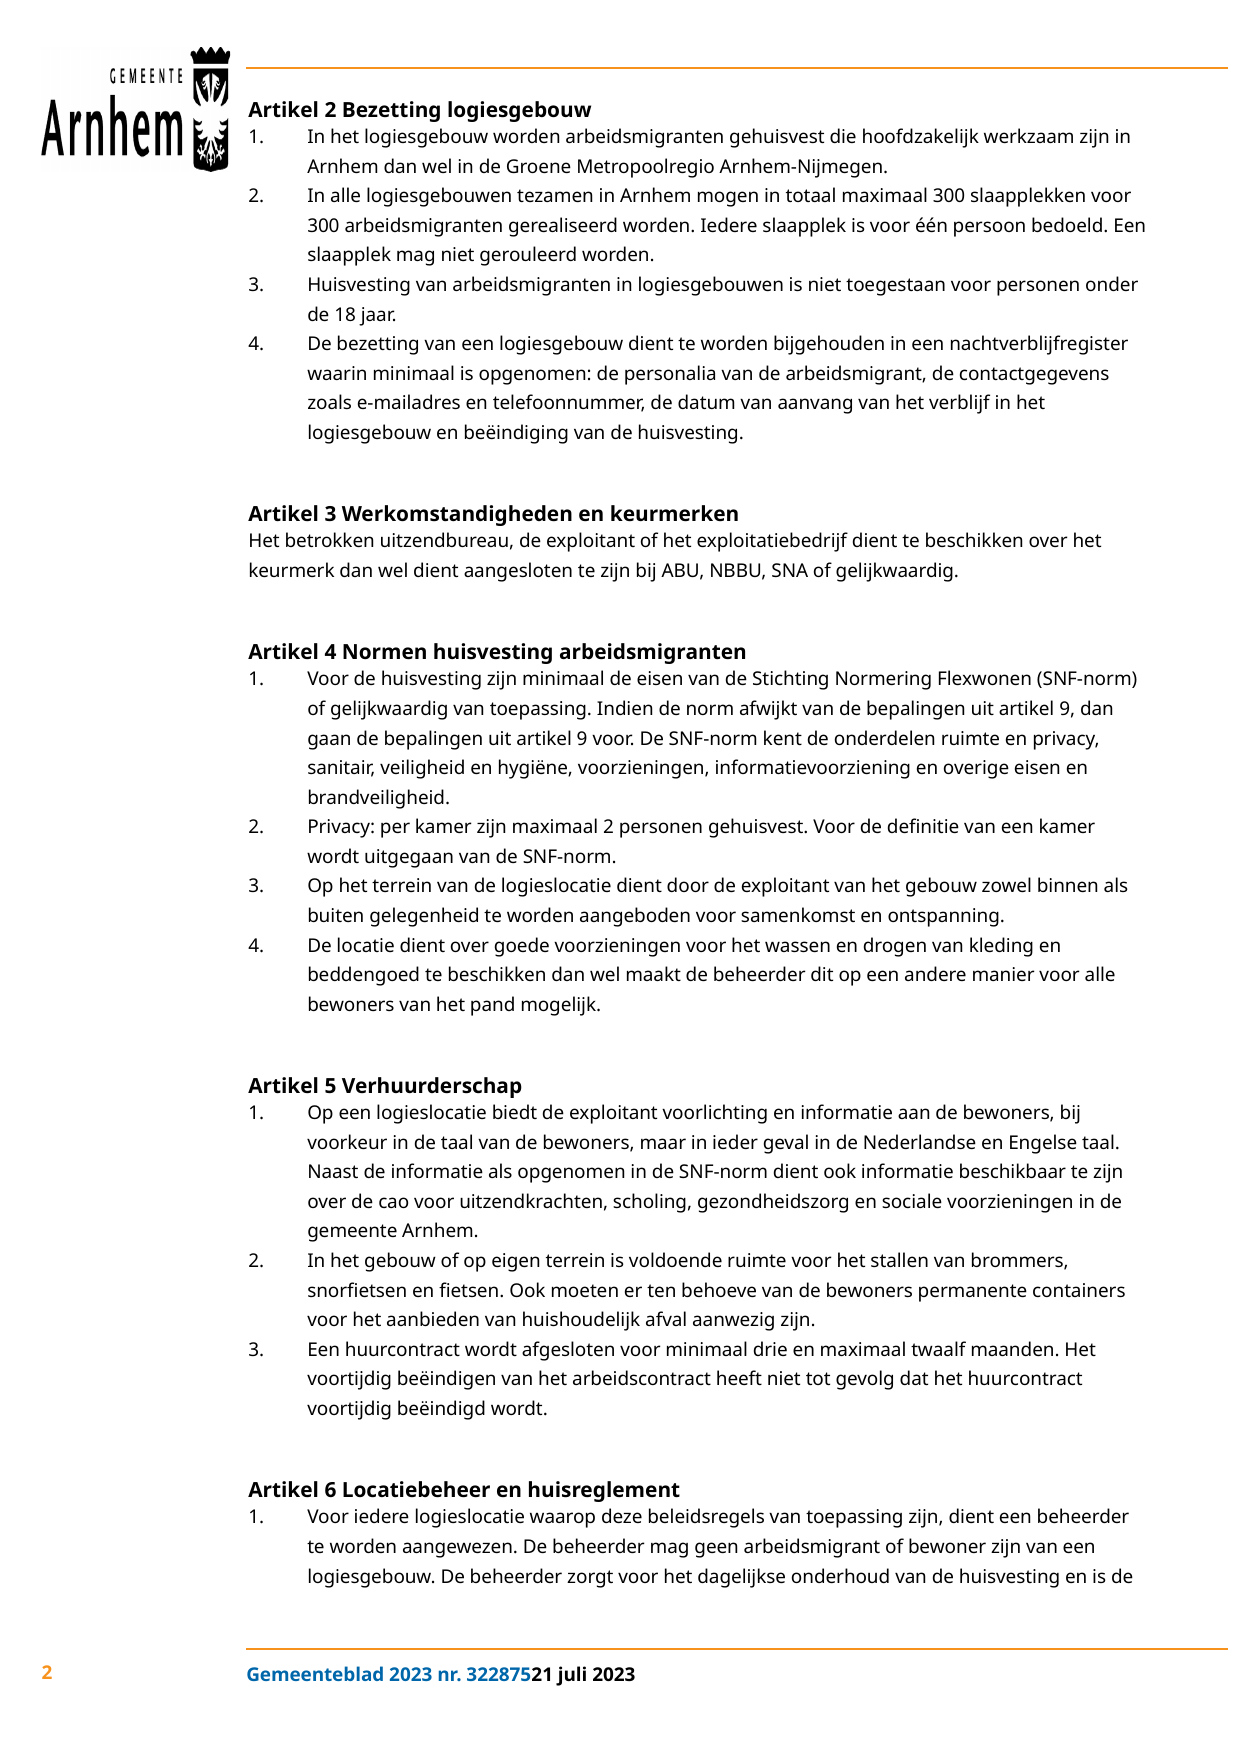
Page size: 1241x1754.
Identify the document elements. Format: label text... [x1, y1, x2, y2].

text Artikel 5 Verhuurderschap [248, 1071, 1152, 1099]
text Artikel 6 Locatiebeheer en huisreglement [248, 1475, 1152, 1504]
text Artikel 2 Bezetting logiesgebouw [248, 95, 1152, 123]
list Een huurcontract wordt afgesloten voor minimaal drie en maximaal twaalf maanden. Het voortijdig beëindigen van het arbeidscontract heeft niet tot gevolg dat het huurcontract voortijdig beëindigd wordt. [248, 1336, 1152, 1421]
list De bezetting van een logiesgebouw dient te worden bijgehouden in een nachtverblijfregister waarin minimaal is opgenomen: de personalia van de arbeidsmigrant, de contactgegevens zoals e-mailadres en telefoonnummer, de datum van aanvang van het verblijf in het logiesgebouw en beëindiging van de huisvesting. [248, 330, 1152, 445]
list Privacy: per kamer zijn maximaal 2 personen gehuisvest. Voor de definitie van een kamer wordt uitgegaan van de SNF-norm. [248, 813, 1152, 869]
text Artikel 3 Werkomstandigheden en keurmerken [248, 499, 1152, 527]
list Voor iedere logieslocatie waarop deze beleidsregels van toepassing zijn, dient een beheerder te worden aangewezen. De beheerder mag geen arbeidsmigrant of bewoner zijn van een logiesgebouw. De beheerder zorgt voor het dagelijkse onderhoud van de huisvesting en is de [248, 1504, 1152, 1588]
list Huisvesting van arbeidsmigranten in logiesgebouwen is niet toegestaan voor personen onder de 18 jaar. [248, 271, 1152, 326]
list Op het terrein van de logieslocatie dient door de exploitant van het gebouw zowel binnen als buiten gelegenheid te worden aangeboden voor samenkomst en ontspanning. [248, 873, 1152, 928]
list In alle logiesgebouwen tezamen in Arnhem mogen in totaal maximaal 300 slaapplekken voor 300 arbeidsmigranten gerealiseerd worden. Iedere slaapplek is voor één persoon bedoeld. Een slaapplek mag niet gerouleerd worden. [248, 182, 1152, 267]
list Op een logieslocatie biedt de exploitant voorlichting en informatie aan de bewoners, bij voorkeur in de taal van de bewoners, maar in ieder geval in de Nederlandse en Engelse taal. Naast de informatie als opgenomen in de SNF-norm dient ook informatie beschikbaar te zijn over de cao voor uitzendkrachten, scholing, gezondheidszorg en sociale voorzieningen in de gemeente Arnhem. [248, 1099, 1152, 1243]
picture [41, 47, 231, 172]
text Het betrokken uitzendbureau, de exploitant of het exploitatiebedrijf dient te beschikken over het keurmerk dan wel dient aangesloten te zijn bij ABU, NBBU, SNA of gelijkwaardig. [248, 527, 1152, 583]
list In het logiesgebouw worden arbeidsmigranten gehuisvest die hoofdzakelijk werkzaam zijn in Arnhem dan wel in de Groene Metropoolregio Arnhem-Nijmegen. [248, 123, 1152, 178]
list Voor de huisvesting zijn minimaal de eisen van de Stichting Normering Flexwonen (SNF-norm) of gelijkwaardig van toepassing. Indien de norm afwijkt van de bepalingen uit artikel 9, dan gaan de bepalingen uit artikel 9 voor. De SNF-norm kent de onderdelen ruimte en privacy, sanitair, veiligheid en hygiëne, voorzieningen, informatievoorziening en overige eisen en brandveiligheid. [248, 666, 1152, 809]
list In het gebouw of op eigen terrein is voldoende ruimte voor het stallen van brommers, snorfietsen en fietsen. Ook moeten er ten behoeve van de bewoners permanente containers voor het aanbieden van huishoudelijk afval aanwezig zijn. [248, 1247, 1152, 1332]
list De locatie dient over goede voorzieningen voor het wassen en drogen van kleding en beddengoed te beschikken dan wel maakt de beheerder dit op een andere manier voor alle bewoners van het pand mogelijk. [248, 932, 1152, 1017]
text Artikel 4 Normen huisvesting arbeidsmigranten [248, 637, 1152, 666]
